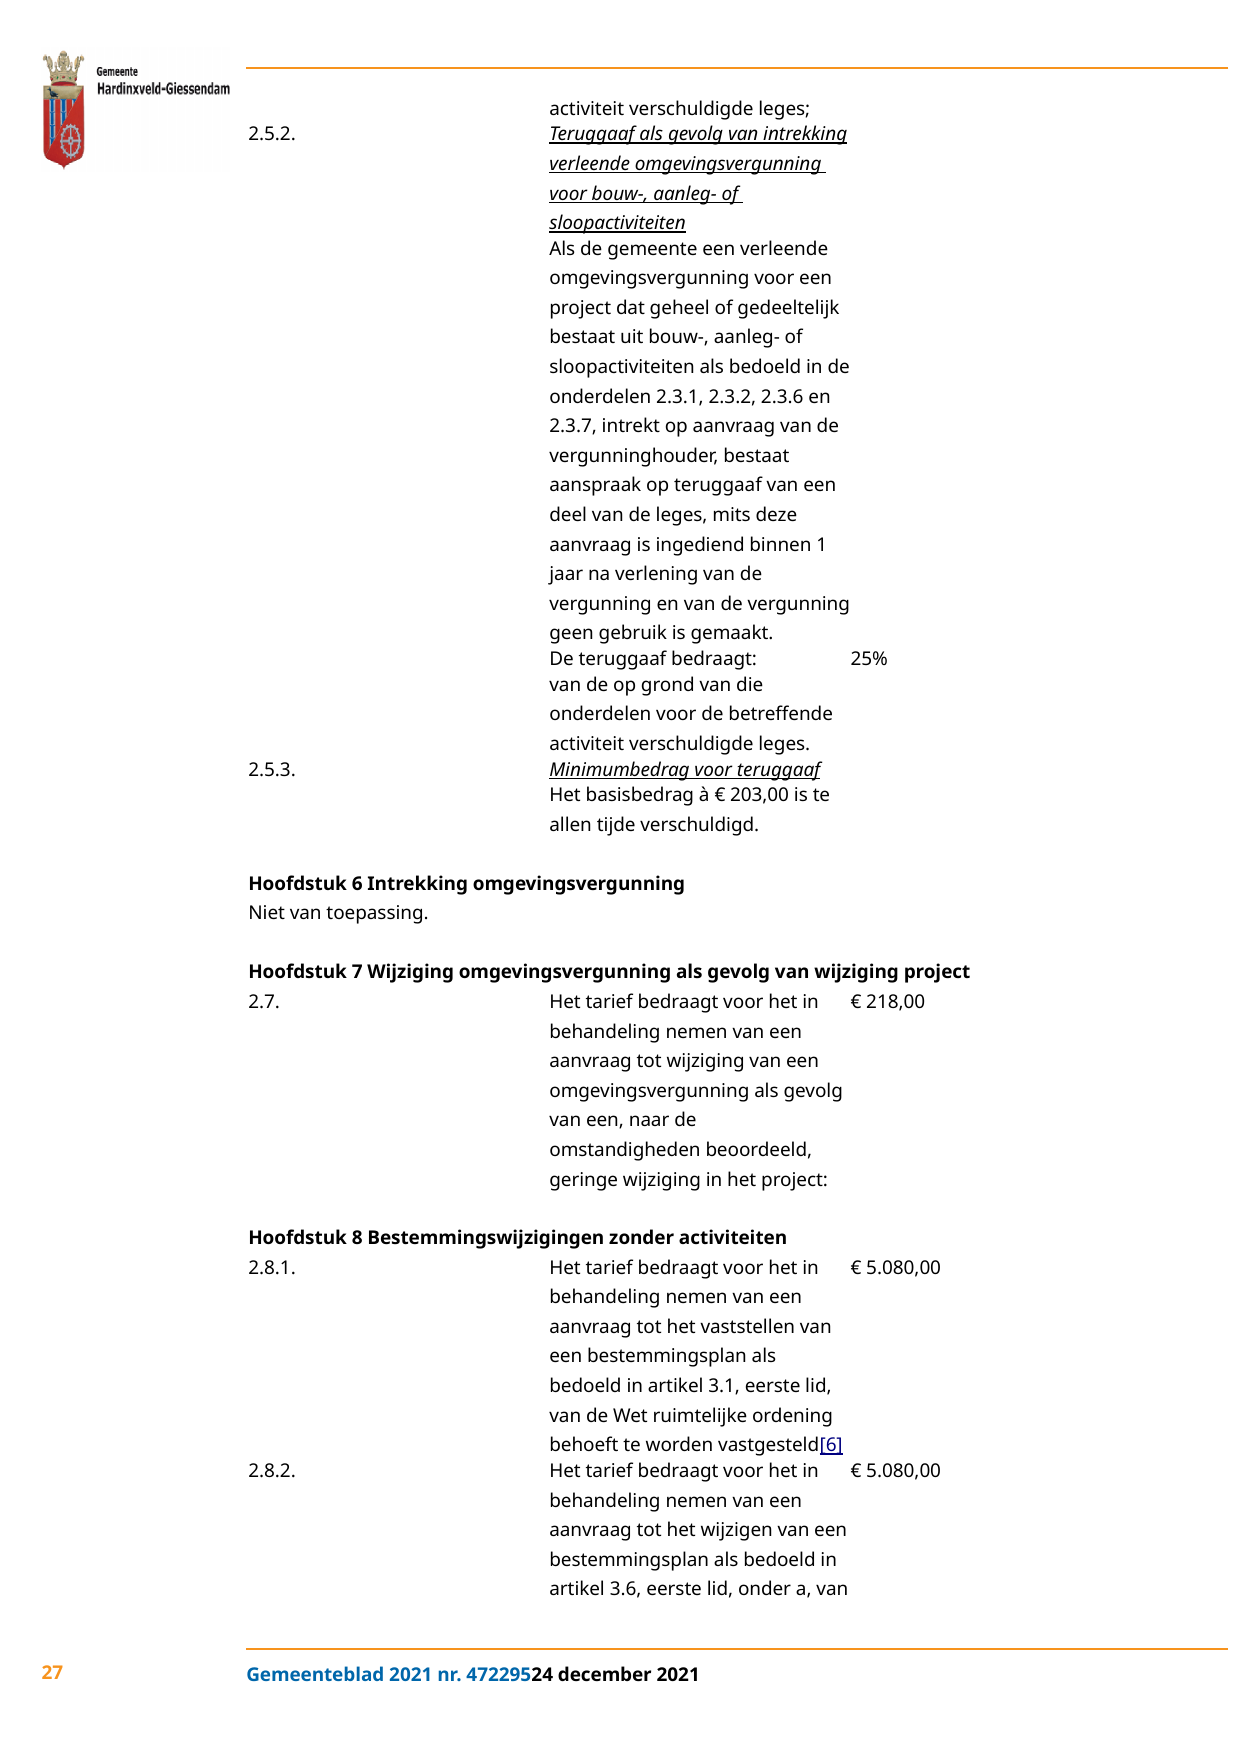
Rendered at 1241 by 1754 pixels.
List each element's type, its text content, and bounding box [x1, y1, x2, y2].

table_cell 2.8.2. [248, 1457, 549, 1601]
table_header 2.8.1. [248, 1254, 549, 1457]
text Hoofdstuk 6 Intrekking omgevingsvergunning [248, 870, 1152, 896]
table_header Het tarief bedraagt voor het in behandeling nemen van een aanvraag tot het vaststellen van een bestemmingsplan als bedoeld in artikel 3.1, eerste lid, van de Wet ruimtelijke ordening behoeft te worden vastgesteld[6] [549, 1254, 850, 1457]
table_header € 5.080,00 [850, 1254, 1152, 1457]
table_cell [248, 645, 549, 671]
table_cell [850, 95, 1152, 121]
table_cell Minimumbedrag voor teruggaaf [549, 756, 850, 782]
table_header 2.7. [248, 988, 549, 1191]
text Hoofdstuk 7 Wijziging omgevingsvergunning als gevolg van wijziging project [248, 958, 1152, 984]
table_header Het tarief bedraagt voor het in behandeling nemen van een aanvraag tot wijziging van een omgevingsvergunning als gevolg van een, naar de omstandigheden beoordeeld, geringe wijziging in het project: [549, 988, 850, 1191]
table_cell van de op grond van die onderdelen voor de betreffende activiteit verschuldigde leges. [549, 671, 850, 756]
text Hoofdstuk 8 Bestemmingswijzigingen zonder activiteiten [248, 1224, 1152, 1250]
text Niet van toepassing. [248, 899, 1152, 925]
table_cell [248, 671, 549, 756]
table_cell [248, 95, 549, 121]
table_cell [850, 756, 1152, 782]
table_cell De teruggaaf bedraagt: [549, 645, 850, 671]
table_cell Als de gemeente een verleende omgevingsvergunning voor een project dat geheel of gedeeltelijk bestaat uit bouw-, aanleg- of sloopactiviteiten als bedoeld in de onderdelen 2.3.1, 2.3.2, 2.3.6 en 2.3.7, intrekt op aanvraag van de vergunninghouder, bestaat aanspraak op teruggaaf van een deel van de leges, mits deze aanvraag is ingediend binnen 1 jaar na verlening van de vergunning en van de vergunning geen gebruik is gemaakt. [549, 235, 850, 645]
table_cell [850, 121, 1152, 235]
table_cell [850, 671, 1152, 756]
table_cell Teruggaaf als gevolg van intrekking verleende omgevingsvergunning voor bouw-, aanleg- of sloopactiviteiten [549, 121, 850, 235]
table_cell activiteit verschuldigde leges; [549, 95, 850, 121]
table_cell Het basisbedrag à € 203,00 is te allen tijde verschuldigd. [549, 782, 850, 837]
table_cell Het tarief bedraagt voor het in behandeling nemen van een aanvraag tot het wijzigen van een bestemmingsplan als bedoeld in artikel 3.6, eerste lid, onder a, van [549, 1457, 850, 1601]
table_cell [850, 235, 1152, 645]
table_cell € 5.080,00 [850, 1457, 1152, 1601]
table_cell [248, 782, 549, 837]
picture [41, 47, 231, 172]
table_cell [850, 782, 1152, 837]
table_cell 2.5.2. [248, 121, 549, 235]
table_cell 25% [850, 645, 1152, 671]
table_cell 2.5.3. [248, 756, 549, 782]
table_header € 218,00 [850, 988, 1152, 1191]
table_cell [248, 235, 549, 645]
